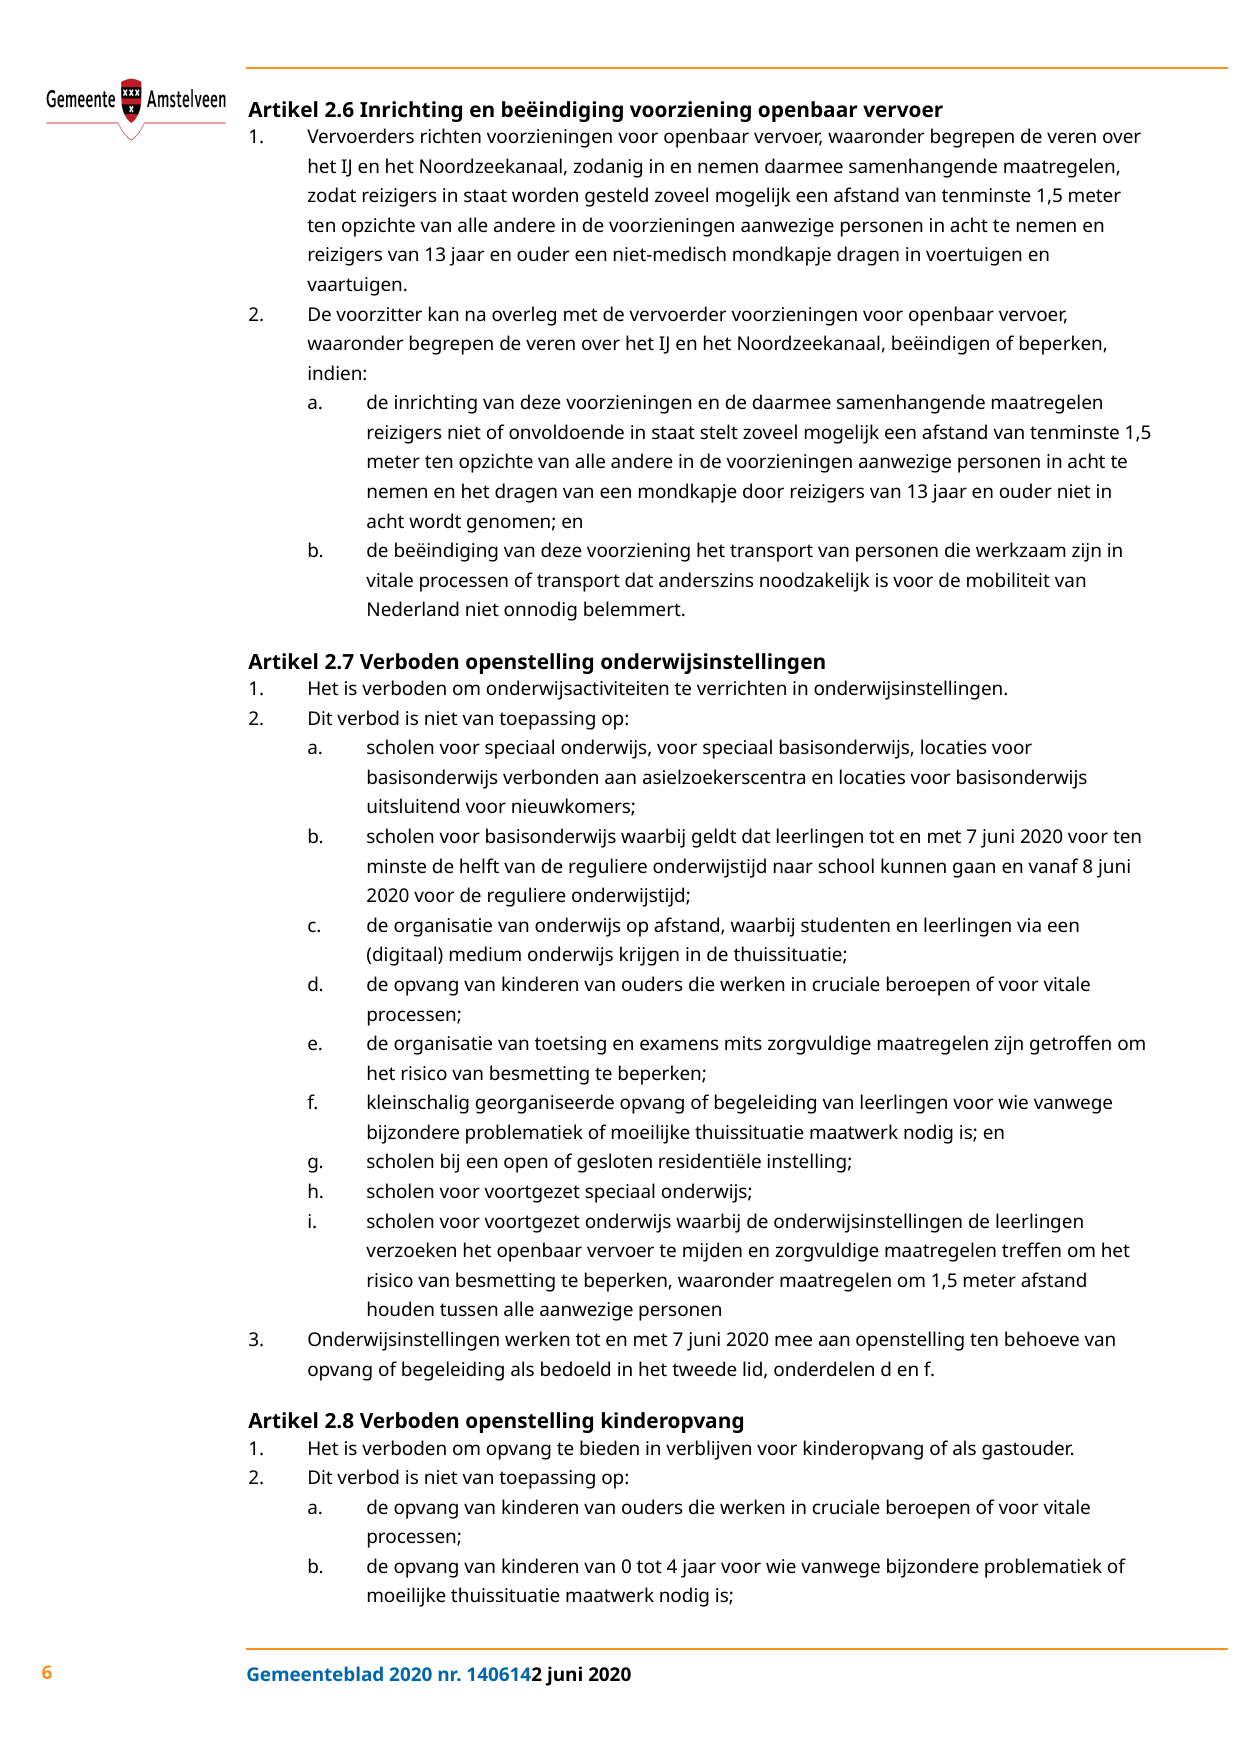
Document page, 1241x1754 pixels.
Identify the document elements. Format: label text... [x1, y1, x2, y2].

list de beëindiging van deze voorziening het transport van personen die werkzaam zijn in vitale processen of transport dat anderszins noodzakelijk is voor de mobiliteit van Nederland niet onnodig belemmert. [307, 537, 1152, 622]
list de opvang van kinderen van ouders die werken in cruciale beroepen of voor vitale processen; [307, 1494, 1152, 1549]
list Vervoerders richten voorzieningen voor openbaar vervoer, waaronder begrepen de veren over het IJ en het Noordzeekanaal, zodanig in en nemen daarmee samenhangende maatregelen, zodat reizigers in staat worden gesteld zoveel mogelijk een afstand van tenminste 1,5 meter ten opzichte van alle andere in de voorzieningen aanwezige personen in acht te nemen en reizigers van 13 jaar en ouder een niet-medisch mondkapje dragen in voertuigen en vaartuigen. [248, 123, 1152, 297]
list de opvang van kinderen van ouders die werken in cruciale beroepen of voor vitale processen; [307, 971, 1152, 1027]
list scholen bij een open of gesloten residentiële instelling; [307, 1149, 1152, 1174]
list scholen voor basisonderwijs waarbij geldt dat leerlingen tot en met 7 juni 2020 voor ten minste de helft van de reguliere onderwijstijd naar school kunnen gaan en vanaf 8 juni 2020 voor de reguliere onderwijstijd; [307, 823, 1152, 908]
list scholen voor voortgezet onderwijs waarbij de onderwijsinstellingen de leerlingen verzoeken het openbaar vervoer te mijden en zorgvuldige maatregelen treffen om het risico van besmetting te beperken, waaronder maatregelen om 1,5 meter afstand houden tussen alle aanwezige personen [307, 1208, 1152, 1322]
list Onderwijsinstellingen werken tot en met 7 juni 2020 mee aan openstelling ten behoeve van opvang of begeleiding als bedoeld in het tweede lid, onderdelen d en f. [248, 1326, 1152, 1382]
text Artikel 2.6 Inrichting en beëindiging voorziening openbaar vervoer [248, 95, 1152, 123]
list scholen voor speciaal onderwijs, voor speciaal basisonderwijs, locaties voor basisonderwijs verbonden aan asielzoekerscentra en locaties voor basisonderwijs uitsluitend voor nieuwkomers; [307, 734, 1152, 819]
list scholen voor voortgezet speciaal onderwijs; [307, 1178, 1152, 1204]
text Artikel 2.8 Verboden openstelling kinderopvang [248, 1406, 1152, 1435]
list kleinschalig georganiseerde opvang of begeleiding van leerlingen voor wie vanwege bijzondere problematiek of moeilijke thuissituatie maatwerk nodig is; en [307, 1089, 1152, 1145]
list De voorzitter kan na overleg met de vervoerder voorzieningen voor openbaar vervoer, waaronder begrepen de veren over het IJ en het Noordzeekanaal, beëindigen of beperken, indien: [248, 301, 1152, 386]
list Het is verboden om onderwijsactiviteiten te verrichten in onderwijsinstellingen. [248, 675, 1152, 701]
list Het is verboden om opvang te bieden in verblijven voor kinderopvang of als gastouder. [248, 1435, 1152, 1460]
list de organisatie van toetsing en examens mits zorgvuldige maatregelen zijn getroffen om het risico van besmetting te beperken; [307, 1030, 1152, 1086]
list de opvang van kinderen van 0 tot 4 jaar voor wie vanwege bijzondere problematiek of moeilijke thuissituatie maatwerk nodig is; [307, 1553, 1152, 1608]
picture [41, 47, 231, 172]
text Artikel 2.7 Verboden openstelling onderwijsinstellingen [248, 647, 1152, 675]
list de organisatie van onderwijs op afstand, waarbij studenten en leerlingen via een (digitaal) medium onderwijs krijgen in de thuissituatie; [307, 912, 1152, 967]
list de inrichting van deze voorzieningen en de daarmee samenhangende maatregelen reizigers niet of onvoldoende in staat stelt zoveel mogelijk een afstand van tenminste 1,5 meter ten opzichte van alle andere in de voorzieningen aanwezige personen in acht te nemen en het dragen van een mondkapje door reizigers van 13 jaar en ouder niet in acht wordt genomen; en [307, 389, 1152, 533]
list Dit verbod is niet van toepassing op: [248, 705, 1152, 731]
list Dit verbod is niet van toepassing op: [248, 1464, 1152, 1490]
